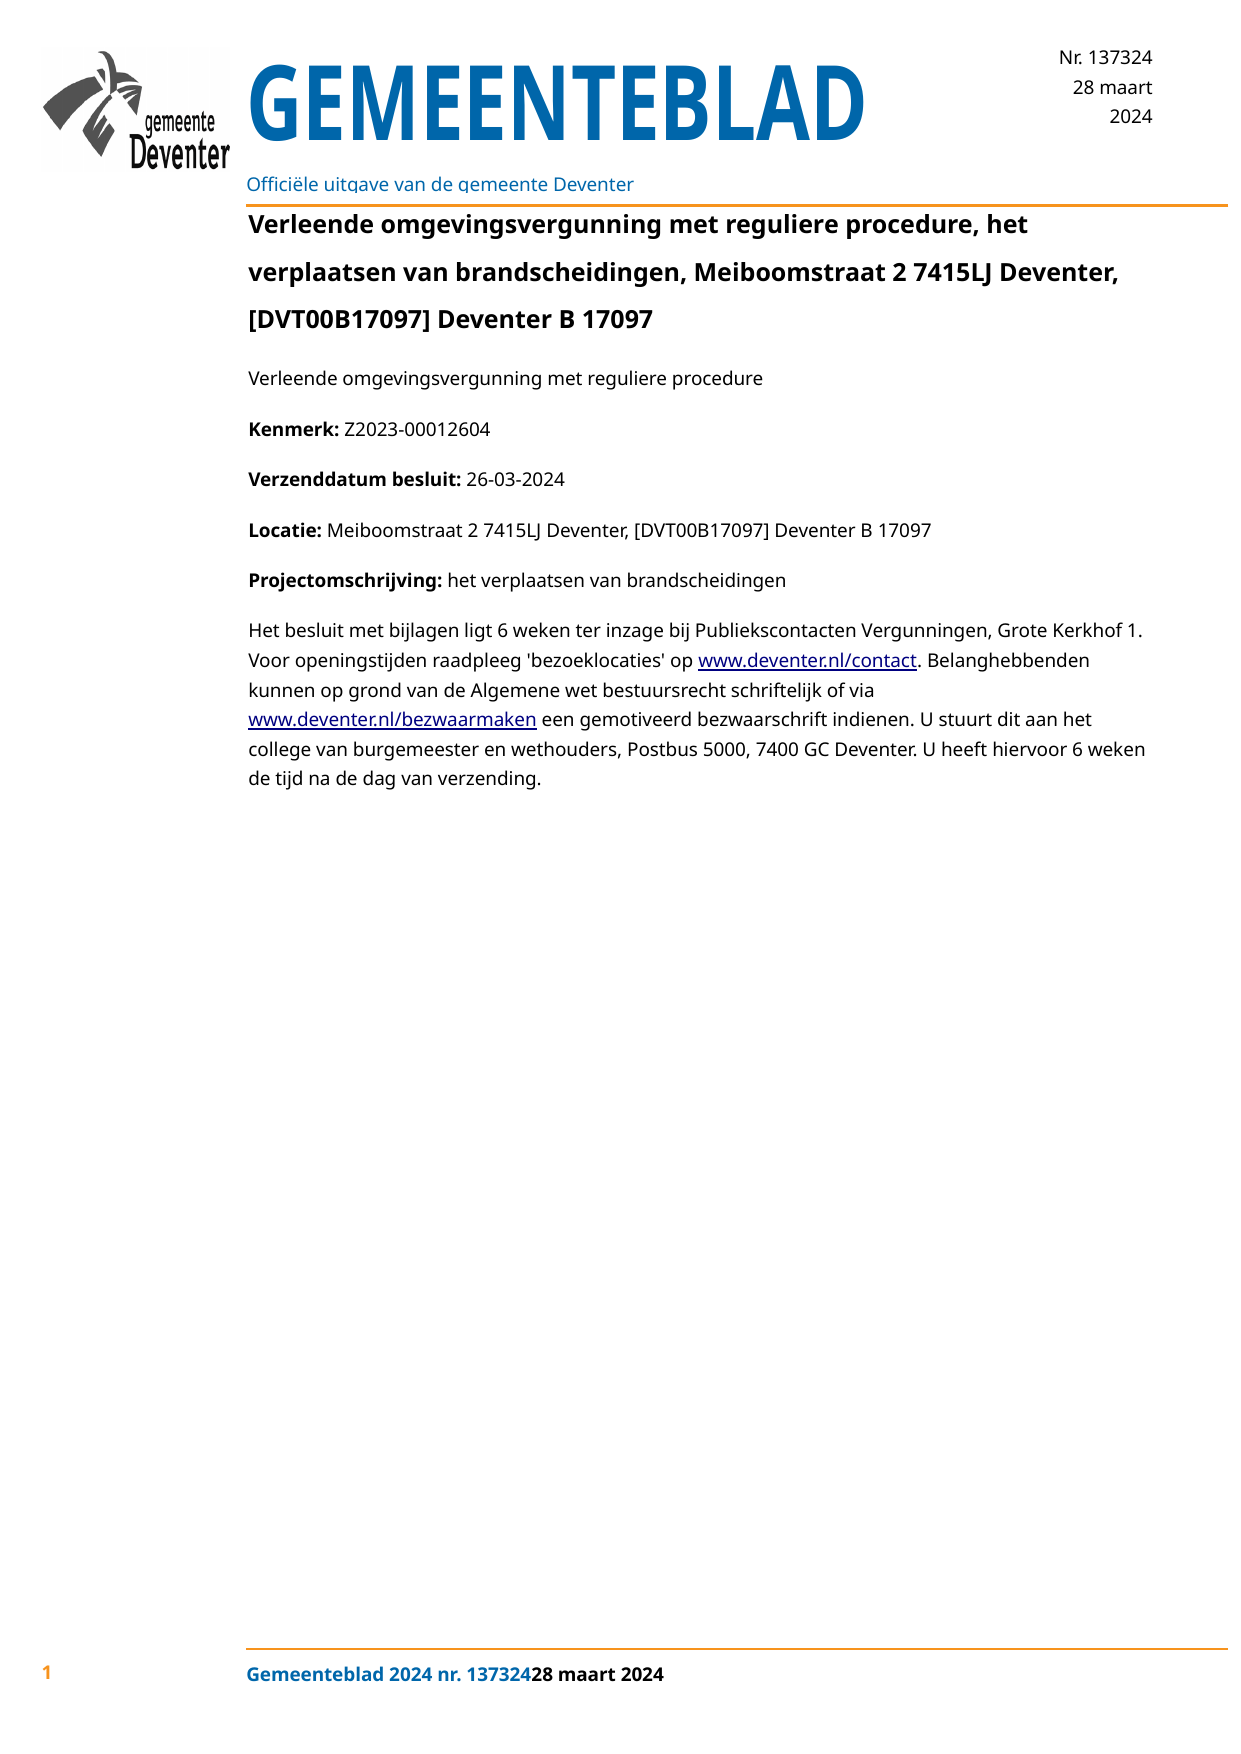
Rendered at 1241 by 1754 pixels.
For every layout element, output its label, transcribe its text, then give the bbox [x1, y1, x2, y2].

text Projectomschrijving: het verplaatsen van brandscheidingen [248, 567, 1152, 593]
text Kenmerk: Z2023-00012604 [248, 416, 1152, 442]
text Locatie: Meiboomstraat 2 7415LJ Deventer, [DVT00B17097] Deventer B 17097 [248, 517, 1152, 542]
text Verleende omgevingsvergunning met reguliere procedure [248, 366, 1152, 391]
text Verleende omgevingsvergunning met reguliere procedure, het verplaatsen van brandscheidingen, Meiboomstraat 2 7415LJ Deventer, [DVT00B17097] Deventer B 17097 [248, 207, 1152, 336]
picture [41, 47, 231, 172]
text Het besluit met bijlagen ligt 6 weken ter inzage bij Publiekscontacten Vergunningen, Grote Kerkhof 1. Voor openingstijden raadpleeg 'bezoeklocaties' op www.deventer.nl/contact. Belanghebbenden kunnen op grond van de Algemene wet bestuursrecht schriftelijk of via www.deventer.nl/bezwaarmaken een gemotiveerd bezwaarschrift indienen. U stuurt dit aan het college van burgemeester en wethouders, Postbus 5000, 7400 GC Deventer. U heeft hiervoor 6 weken de tijd na de dag van verzending. [248, 618, 1152, 791]
text Verzenddatum besluit: 26-03-2024 [248, 466, 1152, 492]
